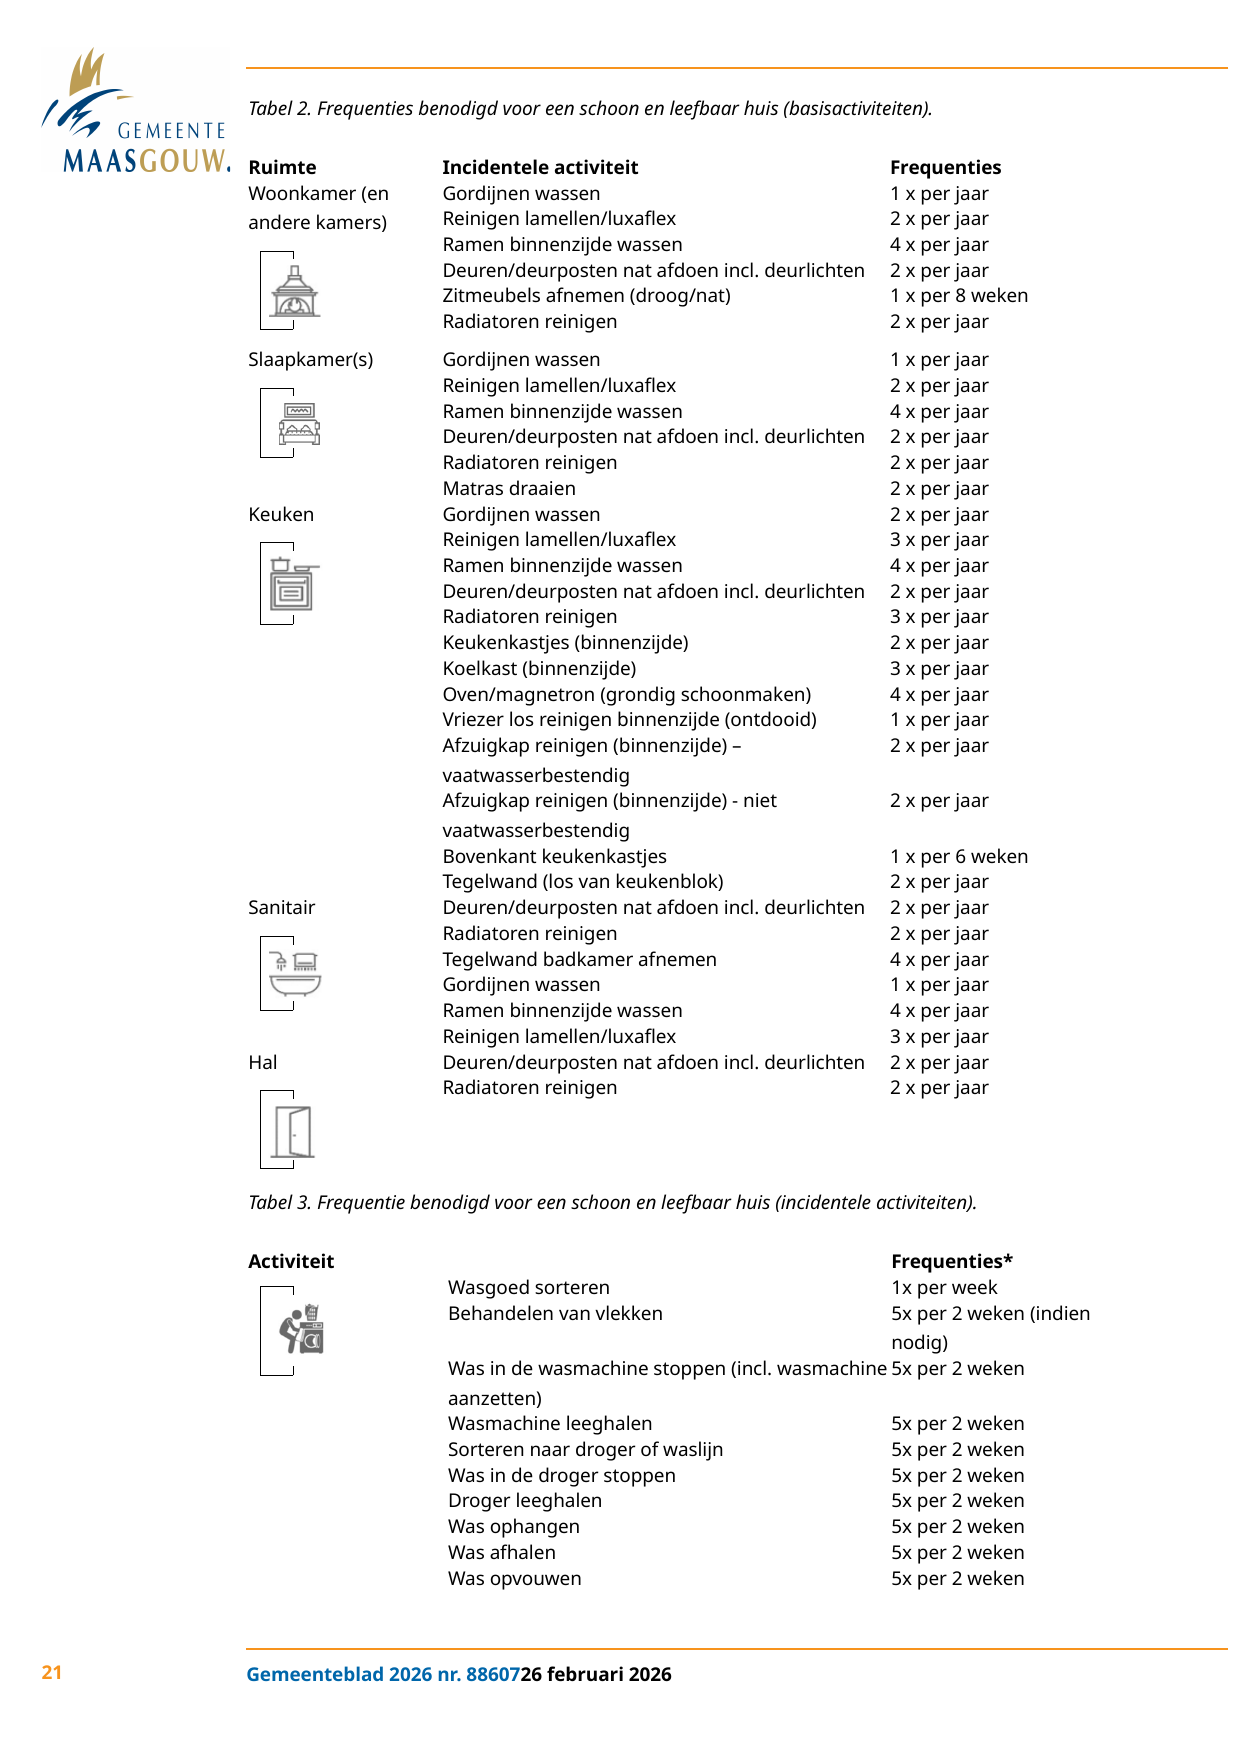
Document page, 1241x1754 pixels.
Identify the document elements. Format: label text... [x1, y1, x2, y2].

table_cell Woonkamer (en andere kamers) [248, 180, 442, 346]
table_cell Was ophangen [448, 1514, 891, 1539]
table_cell Ramen binnenzijde wassen [442, 552, 890, 578]
table_cell 1 x per 8 weken [890, 283, 1152, 308]
table_cell Gordijnen wassen [442, 346, 890, 372]
table_cell 4 x per jaar [890, 681, 1152, 707]
table_cell 1 x per jaar [890, 707, 1152, 732]
picture [268, 259, 328, 320]
table_cell 5x per 2 weken (indien nodig) [891, 1300, 1152, 1355]
table_cell 2 x per jaar [890, 475, 1152, 501]
table_cell Deuren/deurposten nat afdoen incl. deurlichten [442, 895, 890, 920]
table_cell Ramen binnenzijde wassen [442, 998, 890, 1023]
table_cell 2 x per jaar [890, 1049, 1152, 1074]
table_cell 3 x per jaar [890, 527, 1152, 552]
text Tabel 3. Frequentie benodigd voor een schoon en leefbaar huis (incidentele activiteiten). [248, 1189, 1152, 1215]
table_header Frequenties [890, 154, 1152, 180]
picture [268, 945, 328, 1001]
text Tabel 2. Frequenties benodigd voor een schoon en leefbaar huis (basisactiviteiten). [248, 95, 1152, 121]
table_cell Gordijnen wassen [442, 501, 890, 527]
table_cell 3 x per jaar [890, 655, 1152, 681]
table_cell Radiatoren reinigen [442, 1075, 890, 1186]
table_cell Tegelwand badkamer afnemen [442, 946, 890, 972]
table_cell 1x per week [891, 1274, 1152, 1300]
table_cell Sorteren naar droger of waslijn [448, 1436, 891, 1462]
table_cell 5x per 2 weken [891, 1462, 1152, 1488]
table_cell Keukenkastjes (binnenzijde) [442, 630, 890, 655]
table_cell 2 x per jaar [890, 920, 1152, 946]
table_cell 2 x per jaar [890, 1075, 1152, 1186]
table_cell [248, 1274, 448, 1591]
table_cell Was opvouwen [448, 1565, 891, 1591]
table_cell 2 x per jaar [890, 206, 1152, 231]
table_header Ruimte [248, 154, 442, 180]
table_cell 4 x per jaar [890, 552, 1152, 578]
table_cell 5x per 2 weken [891, 1355, 1152, 1411]
table_cell 2 x per jaar [890, 630, 1152, 655]
table_header Incidentele activiteit [442, 154, 890, 180]
table_cell Was in de wasmachine stoppen (incl. wasmachine aanzetten) [448, 1355, 891, 1411]
table_cell Hal [248, 1049, 442, 1159]
table_cell Deuren/deurposten nat afdoen incl. deurlichten [442, 257, 890, 283]
table_cell Reinigen lamellen/luxaflex [442, 527, 890, 552]
picture [268, 1295, 328, 1366]
table_cell 2 x per jaar [890, 578, 1152, 604]
picture [41, 47, 231, 172]
table_cell 2 x per jaar [890, 372, 1152, 398]
table_cell 2 x per jaar [890, 788, 1152, 843]
table_cell 4 x per jaar [890, 231, 1152, 257]
table_cell Sanitair [248, 895, 442, 1049]
table_cell Vriezer los reinigen binnenzijde (ontdooid) [442, 707, 890, 732]
table_cell 4 x per jaar [890, 998, 1152, 1023]
table_cell [248, 1160, 442, 1186]
table_cell 2 x per jaar [890, 501, 1152, 527]
table_cell 2 x per jaar [890, 309, 1152, 346]
table_cell Reinigen lamellen/luxaflex [442, 1023, 890, 1049]
table_cell Afzuigkap reinigen (binnenzijde) - niet vaatwasserbestendig [442, 788, 890, 843]
table_cell 5x per 2 weken [891, 1539, 1152, 1565]
table_cell Droger leeghalen [448, 1488, 891, 1513]
table_cell 1 x per jaar [890, 972, 1152, 997]
table_cell Gordijnen wassen [442, 972, 890, 997]
table_cell 5x per 2 weken [891, 1488, 1152, 1513]
table_cell 3 x per jaar [890, 1023, 1152, 1049]
table_cell 1 x per jaar [890, 346, 1152, 372]
picture [268, 396, 328, 448]
table_cell 1 x per 6 weken [890, 843, 1152, 869]
table_cell Afzuigkap reinigen (binnenzijde) – vaatwasserbestendig [442, 733, 890, 788]
table_header Frequenties* [891, 1249, 1152, 1274]
table_cell Gordijnen wassen [442, 180, 890, 206]
table_cell Oven/magnetron (grondig schoonmaken) [442, 681, 890, 707]
table_cell Deuren/deurposten nat afdoen incl. deurlichten [442, 424, 890, 449]
table_cell 2 x per jaar [890, 449, 1152, 475]
table_cell Radiatoren reinigen [442, 449, 890, 475]
table_cell Matras draaien [442, 475, 890, 501]
table_cell Deuren/deurposten nat afdoen incl. deurlichten [442, 578, 890, 604]
table_cell Reinigen lamellen/luxaflex [442, 372, 890, 398]
table_cell Zitmeubels afnemen (droog/nat) [442, 283, 890, 308]
table_cell Radiatoren reinigen [442, 604, 890, 629]
table_cell Reinigen lamellen/luxaflex [442, 206, 890, 231]
table_cell 2 x per jaar [890, 733, 1152, 788]
table_cell 2 x per jaar [890, 424, 1152, 449]
table_cell Wasgoed sorteren [448, 1274, 891, 1300]
table_cell 3 x per jaar [890, 604, 1152, 629]
table_cell Tegelwand (los van keukenblok) [442, 869, 890, 894]
table_header Activiteit [248, 1249, 891, 1274]
table_cell Behandelen van vlekken [448, 1300, 891, 1355]
table_cell Radiatoren reinigen [442, 309, 890, 346]
picture [268, 1099, 328, 1160]
table_cell 2 x per jaar [890, 257, 1152, 283]
table_cell 5x per 2 weken [891, 1565, 1152, 1591]
table_cell 5x per 2 weken [891, 1411, 1152, 1436]
table_cell Was afhalen [448, 1539, 891, 1565]
table_cell Was in de droger stoppen [448, 1462, 891, 1488]
table_cell 2 x per jaar [890, 869, 1152, 894]
table_cell 1 x per jaar [890, 180, 1152, 206]
table_cell Radiatoren reinigen [442, 920, 890, 946]
table_cell 5x per 2 weken [891, 1514, 1152, 1539]
table_cell Slaapkamer(s) [248, 346, 442, 501]
table_cell Ramen binnenzijde wassen [442, 398, 890, 424]
table_cell Koelkast (binnenzijde) [442, 655, 890, 681]
table_cell Ramen binnenzijde wassen [442, 231, 890, 257]
table_cell 2 x per jaar [890, 895, 1152, 920]
picture [268, 551, 328, 615]
table_cell 4 x per jaar [890, 946, 1152, 972]
table_cell Keuken [248, 501, 442, 894]
table_cell Wasmachine leeghalen [448, 1411, 891, 1436]
table_cell 4 x per jaar [890, 398, 1152, 424]
table_cell Bovenkant keukenkastjes [442, 843, 890, 869]
table_cell 5x per 2 weken [891, 1436, 1152, 1462]
table_cell Deuren/deurposten nat afdoen incl. deurlichten [442, 1049, 890, 1074]
